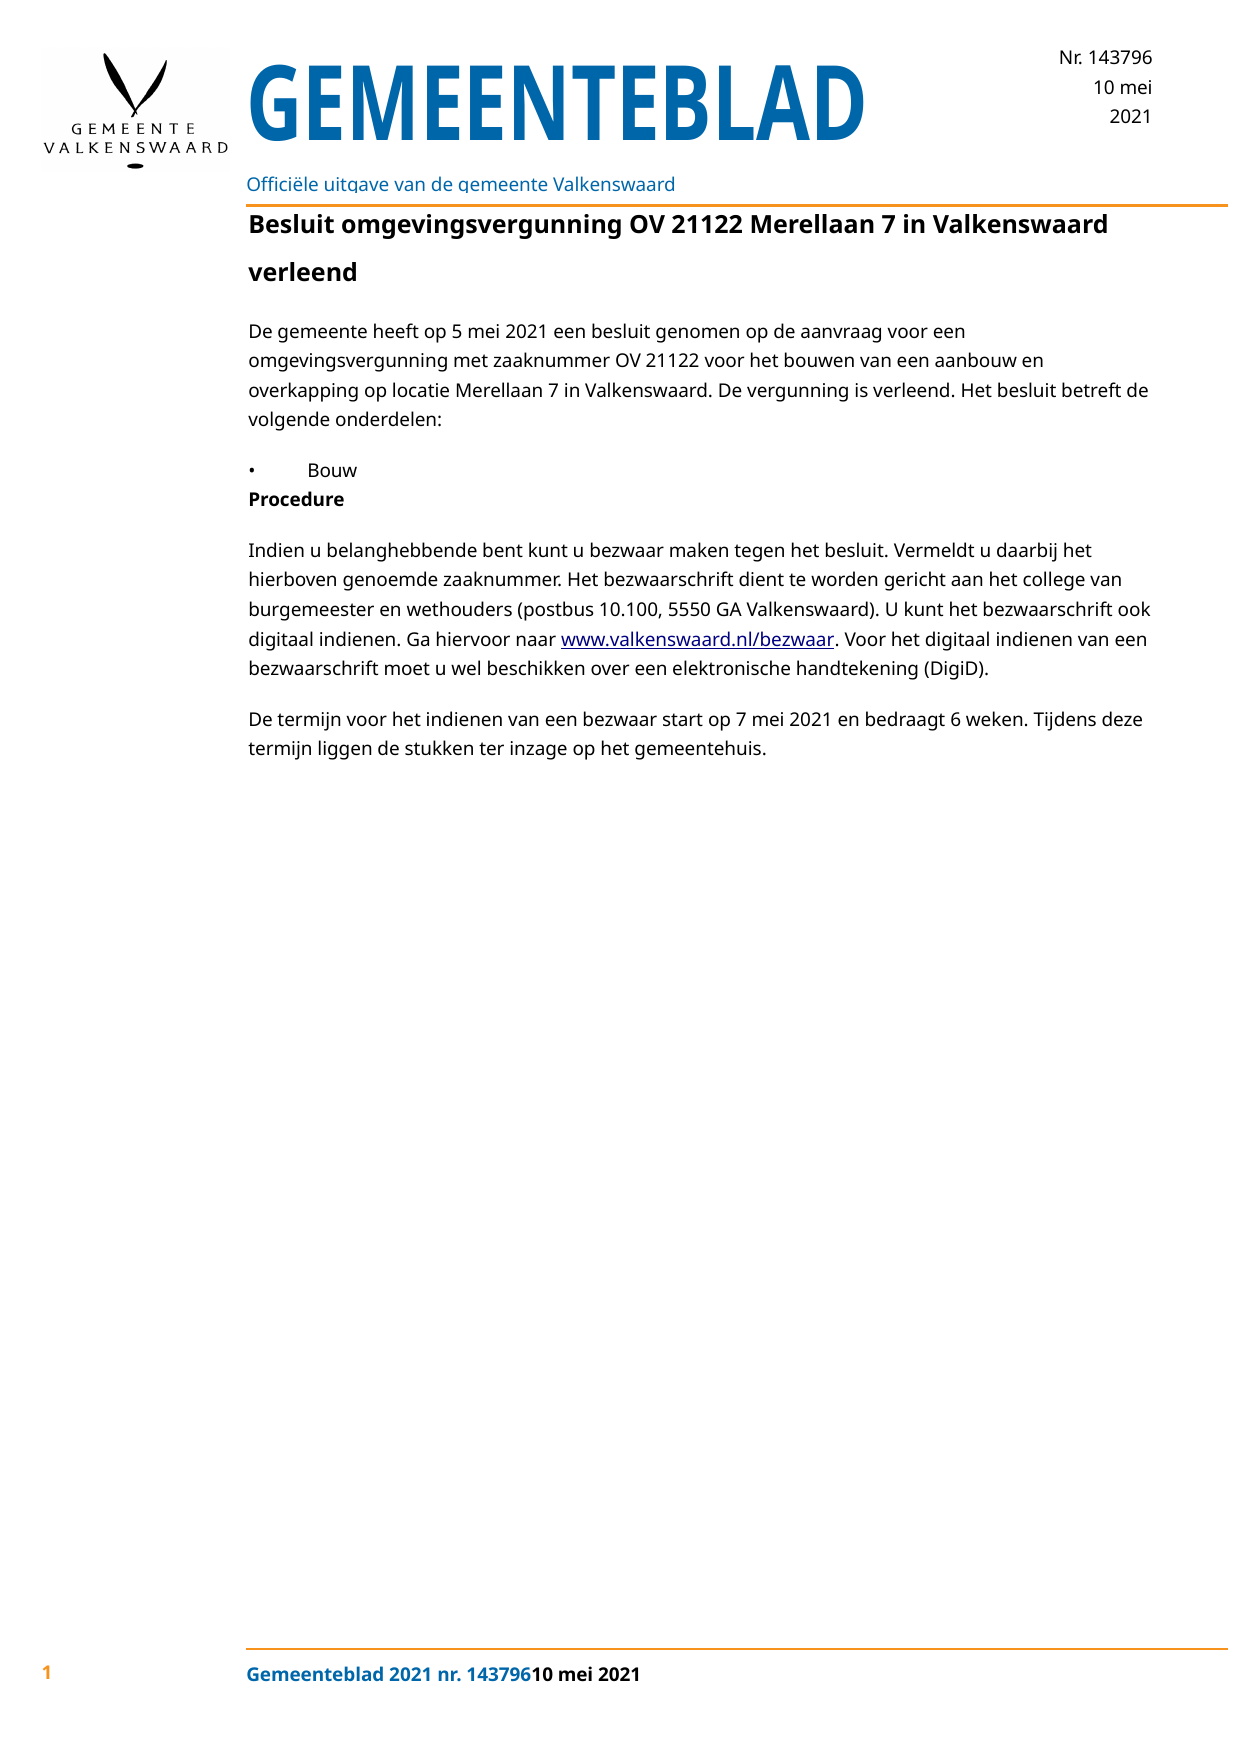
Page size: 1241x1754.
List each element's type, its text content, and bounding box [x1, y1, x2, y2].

text De gemeente heeft op 5 mei 2021 een besluit genomen op de aanvraag voor een omgevingsvergunning met zaaknummer OV 21122 voor het bouwen van een aanbouw en overkapping op locatie Merellaan 7 in Valkenswaard. De vergunning is verleend. Het besluit betreft de volgende onderdelen: [248, 318, 1152, 432]
text Indien u belanghebbende bent kunt u bezwaar maken tegen het besluit. Vermeldt u daarbij het hierboven genoemde zaaknummer. Het bezwaarschrift dient te worden gericht aan het college van burgemeester en wethouders (postbus 10.100, 5550 GA Valkenswaard). U kunt het bezwaarschrift ook digitaal indienen. Ga hiervoor naar www.valkenswaard.nl/bezwaar. Voor het digitaal indienen van een bezwaarschrift moet u wel beschikken over een elektronische handtekening (DigiD). [248, 537, 1152, 681]
list Bouw [248, 457, 1152, 483]
text De termijn voor het indienen van een bezwaar start op 7 mei 2021 en bedraagt 6 weken. Tijdens deze termijn liggen de stukken ter inzage op het gemeentehuis. [248, 706, 1152, 761]
picture [41, 47, 231, 172]
text Procedure [248, 487, 1152, 512]
text Besluit omgevingsvergunning OV 21122 Merellaan 7 in Valkenswaard verleend [248, 207, 1152, 288]
